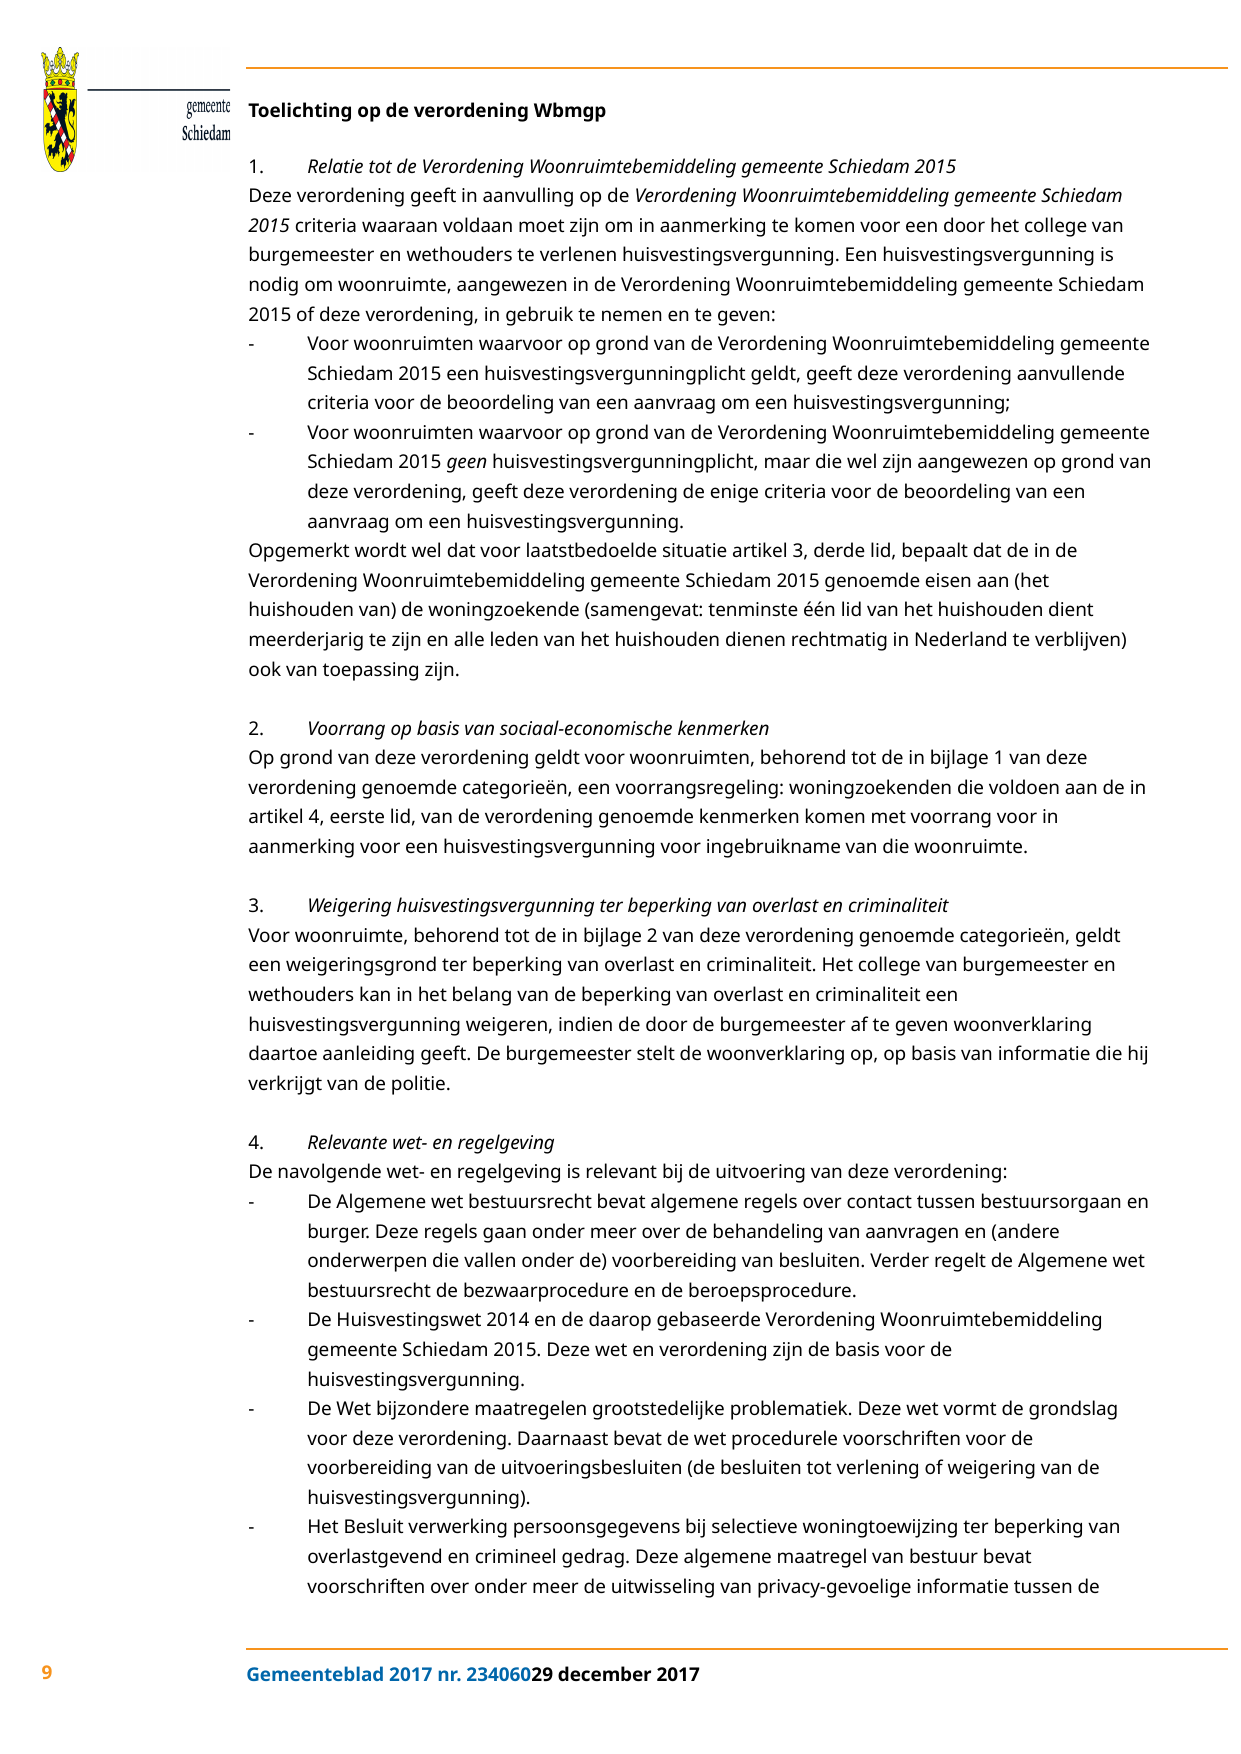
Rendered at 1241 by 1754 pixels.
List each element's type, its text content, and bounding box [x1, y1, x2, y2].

list Voorrang op basis van sociaal-economische kenmerken [248, 715, 1152, 741]
text Toelichting op de verordening Wbmgp [248, 95, 1152, 123]
list De Algemene wet bestuursrecht bevat algemene regels over contact tussen bestuursorgaan en burger. Deze regels gaan onder meer over de behandeling van aanvragen en (andere onderwerpen die vallen onder de) voorbereiding van besluiten. Verder regelt de Algemene wet bestuursrecht de bezwaarprocedure en de beroepsprocedure. [248, 1188, 1152, 1303]
list De Huisvestingswet 2014 en de daarop gebaseerde Verordening Woonruimtebemiddeling gemeente Schiedam 2015. Deze wet en verordening zijn de basis voor de huisvestingsvergunning. [248, 1307, 1152, 1392]
list Relevante wet- en regelgeving [248, 1129, 1152, 1155]
list Weigering huisvestingsvergunning ter beperking van overlast en criminaliteit [248, 892, 1152, 918]
text Op grond van deze verordening geldt voor woonruimten, behorend tot de in bijlage 1 van deze verordening genoemde categorieën, een voorrangsregeling: woningzoekenden die voldoen aan de in artikel 4, eerste lid, van de verordening genoemde kenmerken komen met voorrang voor in aanmerking voor een huisvestingsvergunning voor ingebruikname van die woonruimte. [248, 744, 1152, 859]
picture [41, 47, 231, 172]
text Deze verordening geeft in aanvulling op de Verordening Woonruimtebemiddeling gemeente Schiedam 2015 criteria waaraan voldaan moet zijn om in aanmerking te komen voor een door het college van burgemeester en wethouders te verlenen huisvestingsvergunning. Een huisvestingsvergunning is nodig om woonruimte, aangewezen in de Verordening Woonruimtebemiddeling gemeente Schiedam 2015 of deze verordening, in gebruik te nemen en te geven: [248, 182, 1152, 327]
list Relatie tot de Verordening Woonruimtebemiddeling gemeente Schiedam 2015 [248, 153, 1152, 179]
text Opgemerkt wordt wel dat voor laatstbedoelde situatie artikel 3, derde lid, bepaalt dat de in de Verordening Woonruimtebemiddeling gemeente Schiedam 2015 genoemde eisen aan (het huishouden van) de woningzoekende (samengevat: tenminste één lid van het huishouden dient meerderjarig te zijn en alle leden van het huishouden dienen rechtmatig in Nederland te verblijven) ook van toepassing zijn. [248, 537, 1152, 682]
text De navolgende wet- en regelgeving is relevant bij de uitvoering van deze verordening: [248, 1159, 1152, 1184]
list De Wet bijzondere maatregelen grootstedelijke problematiek. Deze wet vormt de grondslag voor deze verordening. Daarnaast bevat de wet procedurele voorschriften voor de voorbereiding van de uitvoeringsbesluiten (de besluiten tot verlening of weigering van de huisvestingsvergunning). [248, 1395, 1152, 1510]
list Voor woonruimten waarvoor op grond van de Verordening Woonruimtebemiddeling gemeente Schiedam 2015 geen huisvestingsvergunningplicht, maar die wel zijn aangewezen op grond van deze verordening, geeft deze verordening de enige criteria voor de beoordeling van een aanvraag om een huisvestingsvergunning. [248, 419, 1152, 534]
list Het Besluit verwerking persoonsgegevens bij selectieve woningtoewijzing ter beperking van overlastgevend en crimineel gedrag. Deze algemene maatregel van bestuur bevat voorschriften over onder meer de uitwisseling van privacy-gevoelige informatie tussen de [248, 1514, 1152, 1599]
list Voor woonruimten waarvoor op grond van de Verordening Woonruimtebemiddeling gemeente Schiedam 2015 een huisvestingsvergunningplicht geldt, geeft deze verordening aanvullende criteria voor de beoordeling van een aanvraag om een huisvestingsvergunning; [248, 330, 1152, 415]
text Voor woonruimte, behorend tot de in bijlage 2 van deze verordening genoemde categorieën, geldt een weigeringsgrond ter beperking van overlast en criminaliteit. Het college van burgemeester en wethouders kan in het belang van de beperking van overlast en criminaliteit een huisvestingsvergunning weigeren, indien de door de burgemeester af te geven woonverklaring daartoe aanleiding geeft. De burgemeester stelt de woonverklaring op, op basis van informatie die hij verkrijgt van de politie. [248, 922, 1152, 1096]
